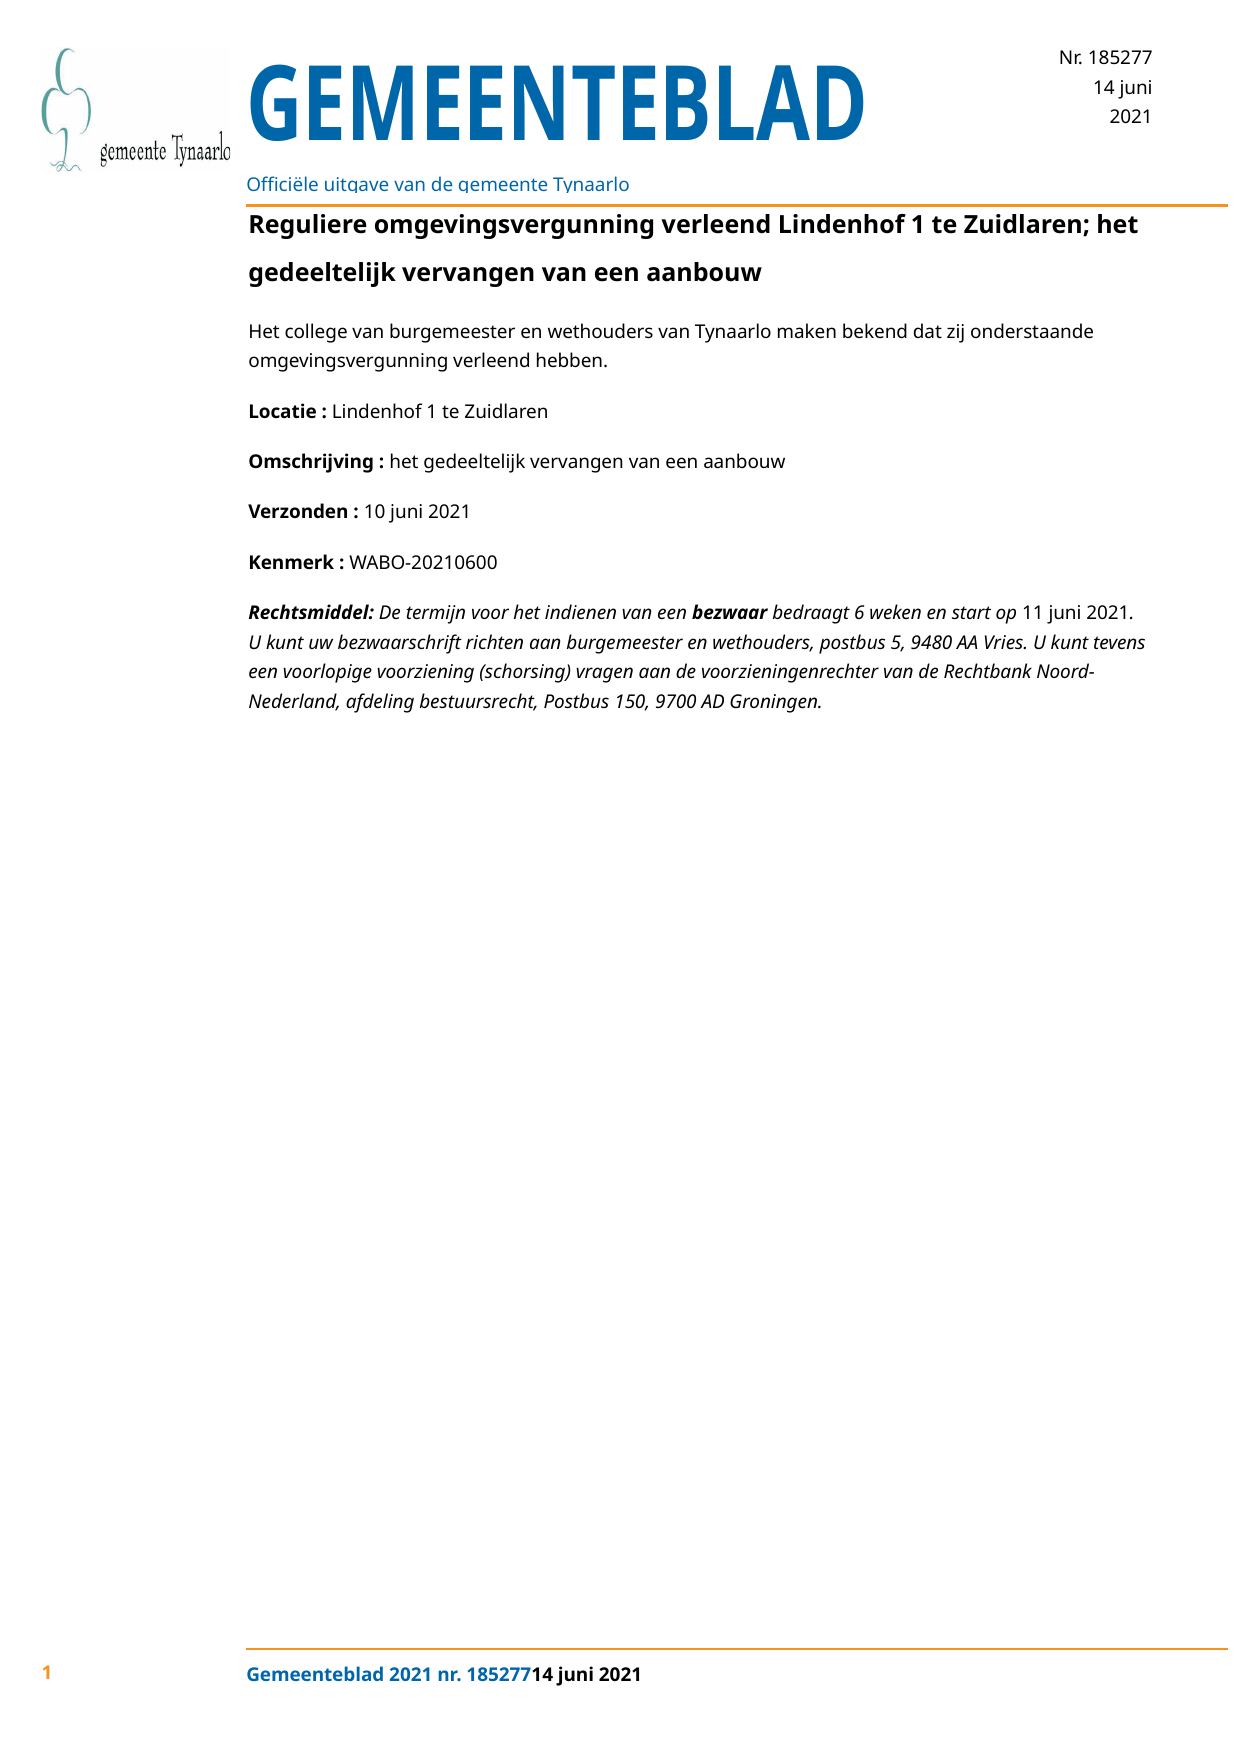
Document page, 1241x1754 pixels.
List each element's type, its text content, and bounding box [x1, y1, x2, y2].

text Kenmerk : WABO-20210600 [248, 549, 1152, 575]
picture [41, 47, 231, 172]
text Locatie : Lindenhof 1 te Zuidlaren [248, 398, 1152, 424]
text Het college van burgemeester en wethouders van Tynaarlo maken bekend dat zij onderstaande omgevingsvergunning verleend hebben. [248, 318, 1152, 373]
text Verzonden : 10 juni 2021 [248, 499, 1152, 524]
text Omschrijving : het gedeeltelijk vervangen van een aanbouw [248, 448, 1152, 474]
text Reguliere omgevingsvergunning verleend Lindenhof 1 te Zuidlaren; het gedeeltelijk vervangen van een aanbouw [248, 207, 1152, 288]
text Rechtsmiddel: De termijn voor het indienen van een bezwaar bedraagt 6 weken en start op 11 juni 2021. U kunt uw bezwaarschrift richten aan burgemeester en wethouders, postbus 5, 9480 AA Vries. U kunt tevens een voorlopige voorziening (schorsing) vragen aan de voorzieningenrechter van de Rechtbank Noord-Nederland, afdeling bestuursrecht, Postbus 150, 9700 AD Groningen. [248, 599, 1152, 714]
